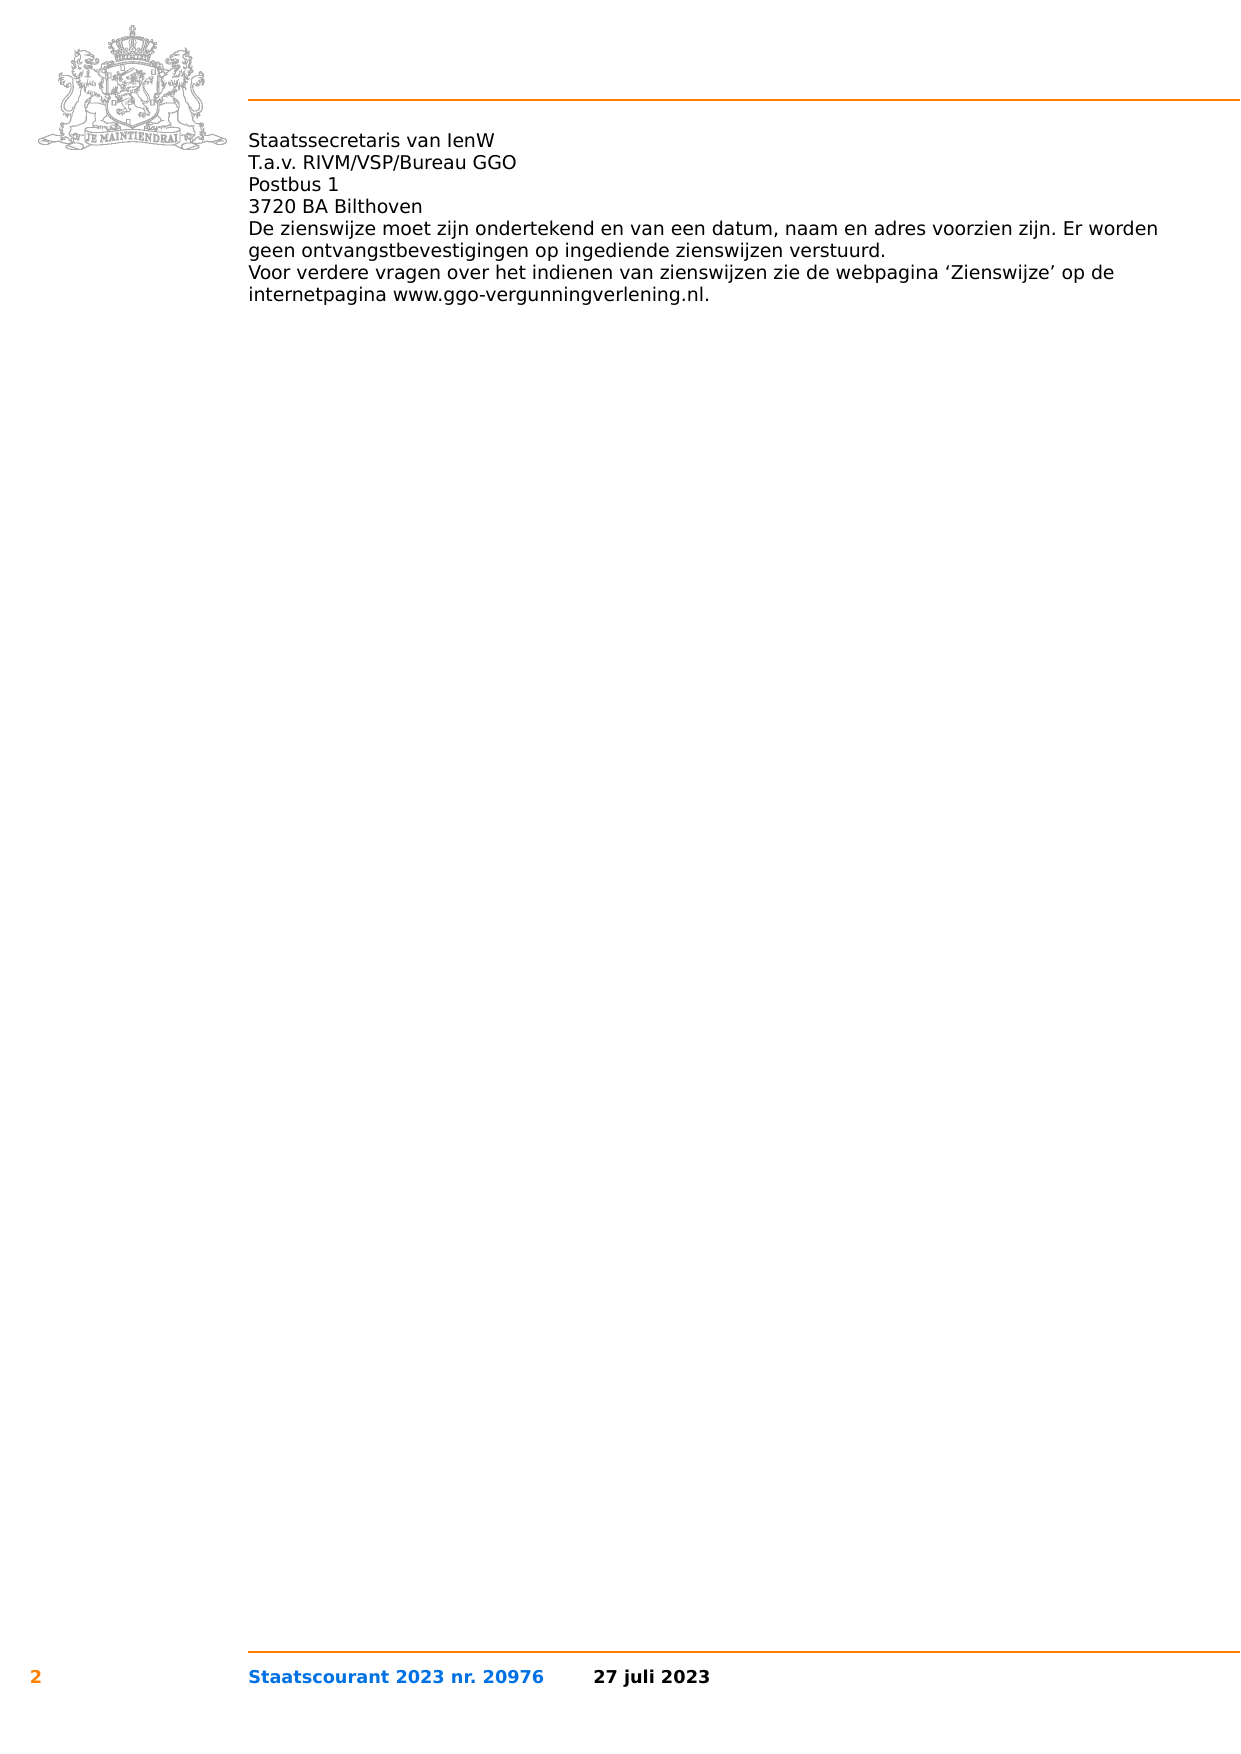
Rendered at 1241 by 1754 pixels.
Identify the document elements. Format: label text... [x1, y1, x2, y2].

text T.a.v. RIVM/VSP/Bureau GGO [248, 152, 1163, 174]
text 3720 BA Bilthoven [248, 196, 1163, 218]
text De zienswijze moet zijn ondertekend en van een datum, naam en adres voorzien zijn. Er worden geen ontvangstbevestigingen op ingediende zienswijzen verstuurd. [248, 218, 1163, 262]
text Postbus 1 [248, 174, 1163, 196]
text Staatssecretaris van IenW [248, 130, 1163, 152]
text Voor verdere vragen over het indienen van zienswijzen zie de webpagina ‘Zienswijze’ op de internetpagina www.ggo-vergunningverlening.nl. [248, 262, 1163, 306]
picture [38, 25, 227, 150]
